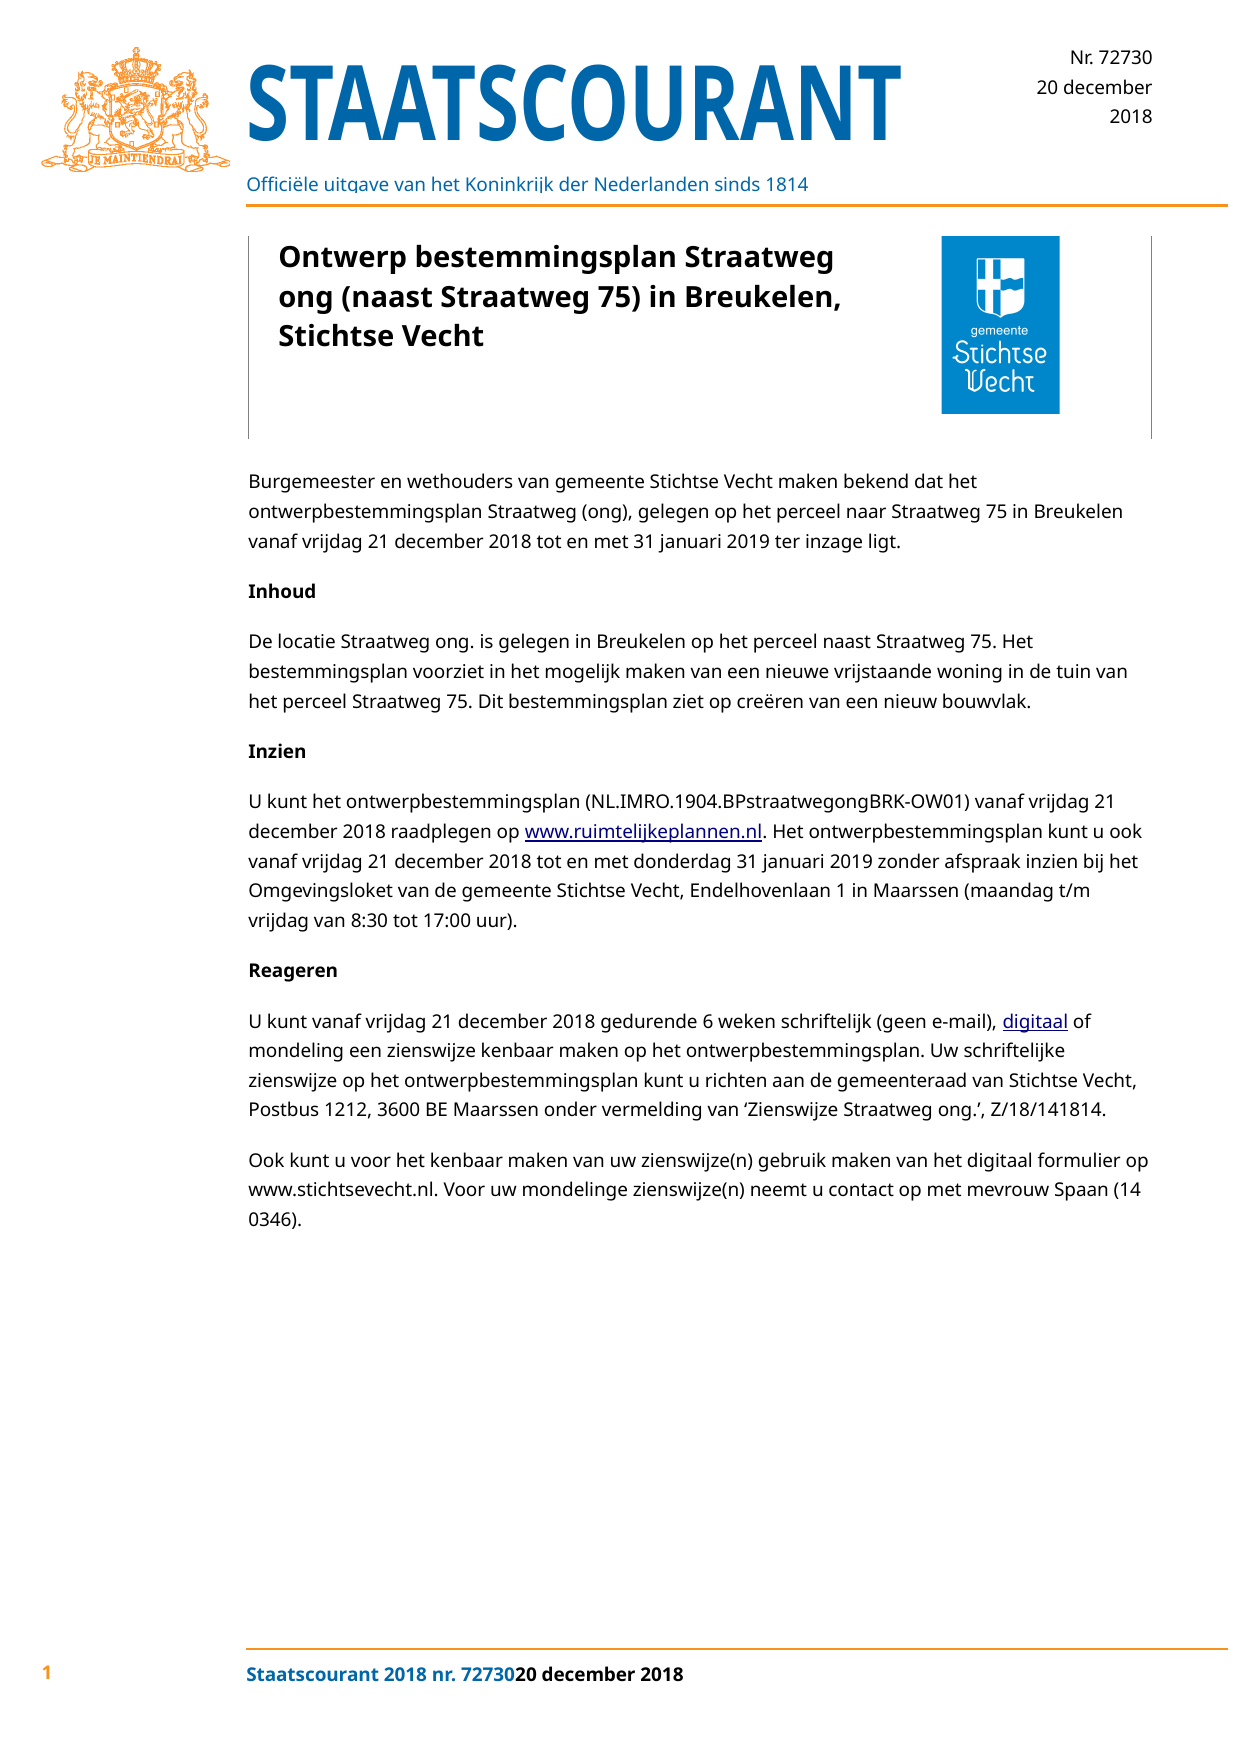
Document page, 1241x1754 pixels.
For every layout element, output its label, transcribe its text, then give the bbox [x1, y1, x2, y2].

text Inhoud [248, 578, 1152, 604]
text U kunt het ontwerpbestemmingsplan (NL.IMRO.1904.BPstraatwegongBRK-OW01) vanaf vrijdag 21 december 2018 raadplegen op www.ruimtelijkeplannen.nl. Het ontwerpbestemmingsplan kunt u ook vanaf vrijdag 21 december 2018 tot en met donderdag 31 januari 2019 zonder afspraak inzien bij het Omgevingsloket van de gemeente Stichtse Vecht, Endelhovenlaan 1 in Maarssen (maandag t/m vrijdag van 8:30 tot 17:00 uur). [248, 789, 1152, 933]
picture [1027, 377, 1032, 389]
picture [41, 47, 231, 172]
table_header Ontwerp bestemmingsplan Straatweg ong (naast Straatweg 75) in Breukelen, Stichtse Vecht [249, 236, 850, 439]
picture [1013, 348, 1019, 359]
text Burgemeester en wethouders van gemeente Stichtse Vecht maken bekend dat het ontwerpbestemmingsplan Straatweg (ong), gelegen op het perceel naar Straatweg 75 in Breukelen vanaf vrijdag 21 december 2018 tot en met 31 januari 2019 ter inzage ligt. [248, 469, 1152, 553]
picture [977, 259, 1000, 313]
table_header [850, 414, 1151, 439]
text De locatie Straatweg ong. is gelegen in Breukelen op het perceel naast Straatweg 75. Het bestemmingsplan voorziet in het mogelijk maken van een nieuwe vrijstaande woning in de tuin van het perceel Straatweg 75. Dit bestemmingsplan ziet op creëren van een nieuw bouwvlak. [248, 629, 1152, 713]
text Reageren [248, 957, 1152, 983]
picture [1013, 370, 1020, 391]
text Inzien [248, 738, 1152, 764]
picture [1001, 259, 1024, 279]
table_header [850, 236, 941, 413]
text Ook kunt u voor het kenbaar maken van uw zienswijze(n) gebruik maken van het digitaal formulier op www.stichtsevecht.nl. Voor uw mondelinge zienswijze(n) neemt u contact op met mevrouw Spaan (14 0346). [248, 1147, 1152, 1232]
picture [1000, 289, 1024, 317]
table_header [1060, 236, 1151, 413]
text U kunt vanaf vrijdag 21 december 2018 gedurende 6 weken schriftelijk (geen e-mail), digitaal of mondeling een zienswijze kenbaar maken op het ontwerpbestemmingsplan. Uw schriftelijke zienswijze op het ontwerpbestemmingsplan kunt u richten aan de gemeenteraad van Stichtse Vecht, Postbus 1212, 3600 BE Maarssen onder vermelding van ‘Zienswijze Straatweg ong.’, Z/18/141814. [248, 1008, 1152, 1122]
picture [971, 348, 977, 359]
